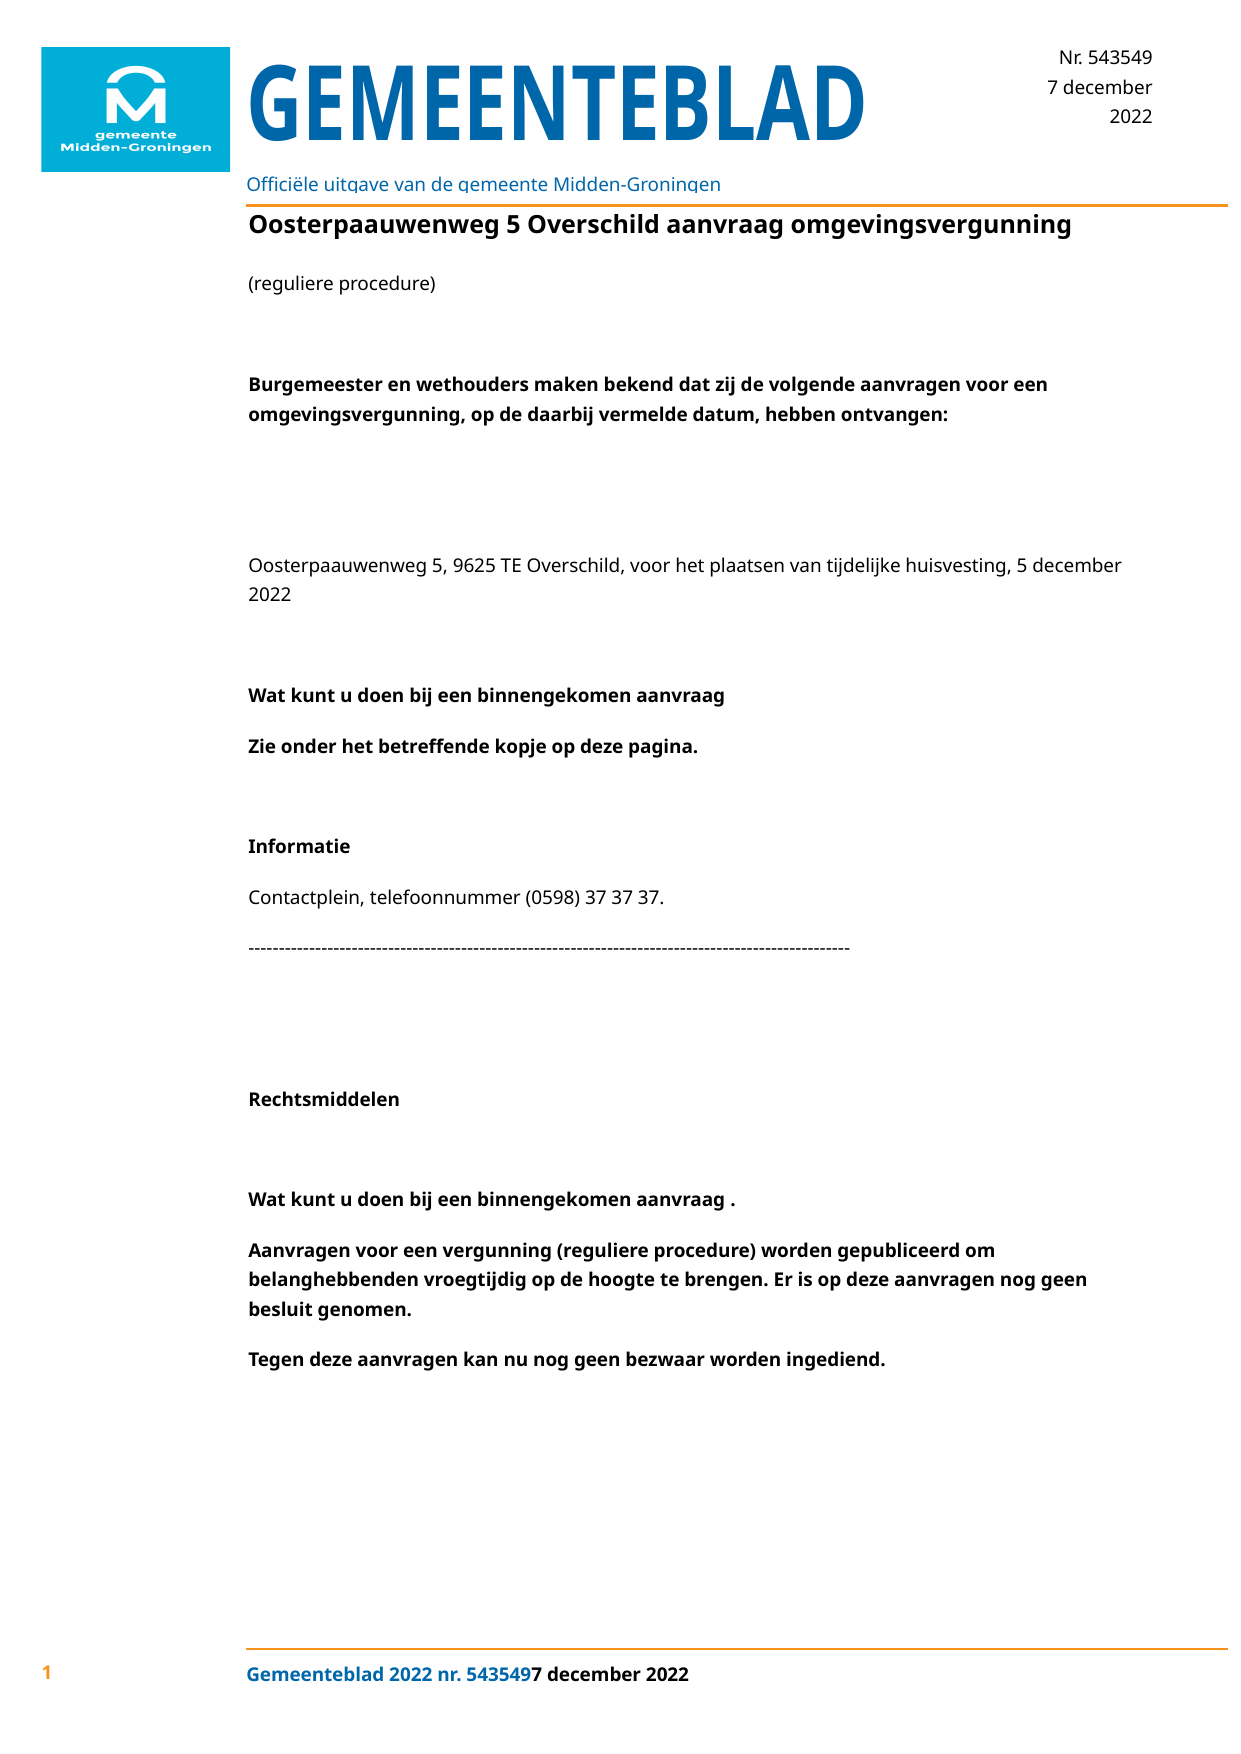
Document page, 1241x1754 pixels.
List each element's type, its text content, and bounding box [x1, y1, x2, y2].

text Tegen deze aanvragen kan nu nog geen bezwaar worden ingediend. [248, 1347, 1152, 1372]
text (reguliere procedure) [248, 270, 1152, 296]
text Zie onder het betreffende kopje op deze pagina. [248, 733, 1152, 758]
text Rechtsmiddelen [248, 1086, 1152, 1111]
text Informatie [248, 834, 1152, 859]
text Contactplein, telefoonnummer (0598) 37 37 37. [248, 884, 1152, 910]
text --------------------------------------------------------------------------------------------------- [248, 934, 1152, 960]
picture [107, 89, 165, 122]
text Wat kunt u doen bij een binnengekomen aanvraag [248, 682, 1152, 708]
picture [108, 66, 164, 82]
text Wat kunt u doen bij een binnengekomen aanvraag . [248, 1187, 1152, 1212]
picture [184, 146, 190, 153]
text Aanvragen voor een vergunning (reguliere procedure) worden gepubliceerd om belanghebbenden vroegtijdig op de hoogte te brengen. Er is op deze aanvragen nog geen besluit genomen. [248, 1237, 1152, 1322]
text Oosterpaauwenweg 5, 9625 TE Overschild, voor het plaatsen van tijdelijke huisvesting, 5 december 2022 [248, 552, 1152, 607]
text Oosterpaauwenweg 5 Overschild aanvraag omgevingsvergunning [248, 207, 1152, 241]
text Burgemeester en wethouders maken bekend dat zij de volgende aanvragen voor een omgevingsvergunning, op de daarbij vermelde datum, hebben ontvangen: [248, 371, 1152, 426]
